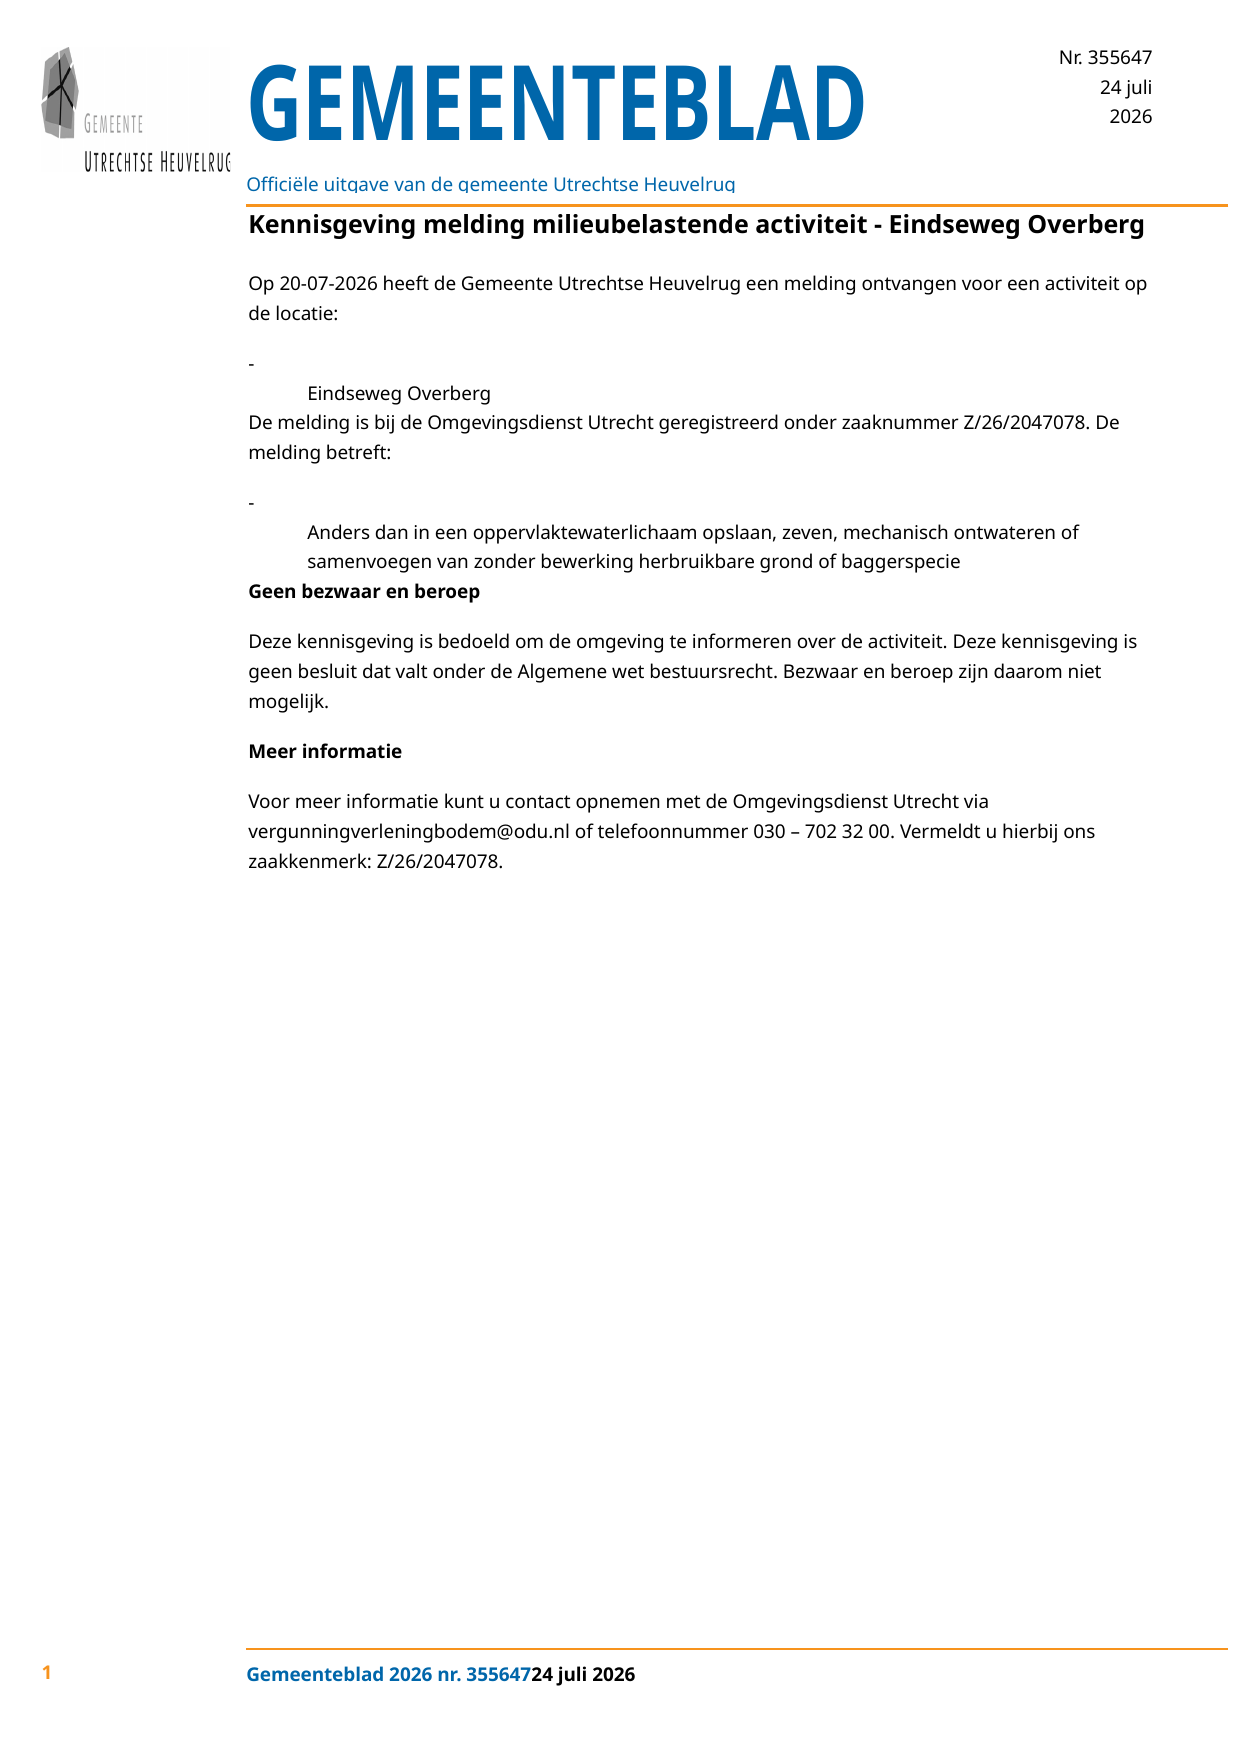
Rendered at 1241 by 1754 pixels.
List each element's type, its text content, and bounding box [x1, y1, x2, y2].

text Deze kennisgeving is bedoeld om de omgeving te informeren over de activiteit. Deze kennisgeving is geen besluit dat valt onder de Algemene wet bestuursrecht. Bezwaar en beroep zijn daarom niet mogelijk. [248, 629, 1152, 713]
text Kennisgeving melding milieubelastende activiteit - Eindseweg Overberg [248, 207, 1152, 241]
text Op 20-07-2026 heeft de Gemeente Utrechtse Heuvelrug een melding ontvangen voor een activiteit op de locatie: [248, 270, 1152, 326]
list Anders dan in een oppervlaktewaterlichaam opslaan, zeven, mechanisch ontwateren of samenvoegen van zonder bewerking herbruikbare grond of baggerspecie [248, 519, 1152, 574]
picture [41, 47, 231, 172]
text Voor meer informatie kunt u contact opnemen met de Omgevingsdienst Utrecht via vergunningverleningbodem@odu.nl of telefoonnummer 030 – 702 32 00. Vermeldt u hierbij ons zaakkenmerk: Z/26/2047078. [248, 789, 1152, 873]
text Meer informatie [248, 738, 1152, 764]
text De melding is bij de Omgevingsdienst Utrecht geregistreerd onder zaaknummer Z/26/2047078. De melding betreft: [248, 409, 1152, 465]
text Geen bezwaar en beroep [248, 578, 1152, 604]
list Eindseweg Overberg [248, 380, 1152, 406]
